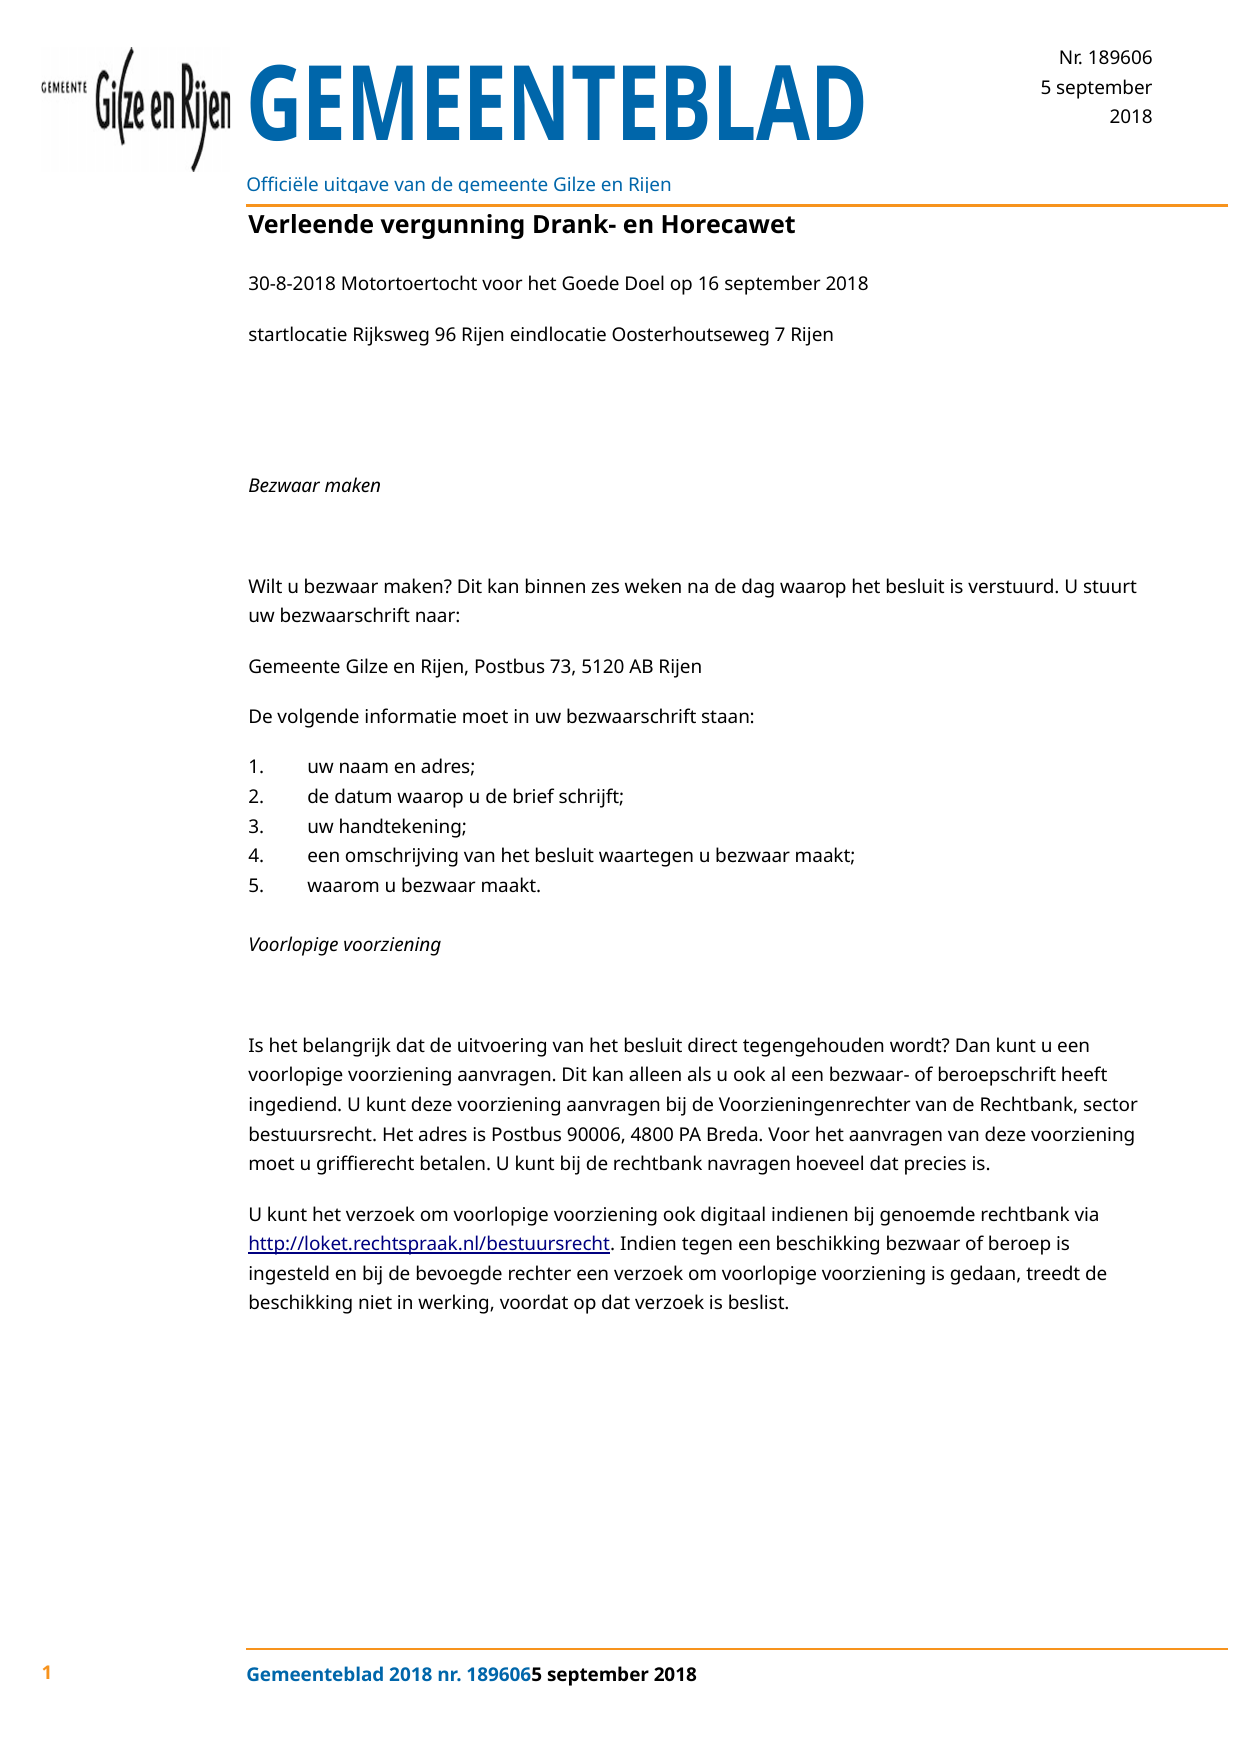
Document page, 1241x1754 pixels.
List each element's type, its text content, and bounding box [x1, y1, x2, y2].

text Wilt u bezwaar maken? Dit kan binnen zes weken na de dag waarop het besluit is verstuurd. U stuurt uw bezwaarschrift naar: [248, 573, 1152, 628]
picture [41, 47, 231, 172]
text Verleende vergunning Drank- en Horecawet [248, 207, 1152, 241]
list de datum waarop u de brief schrijft; [248, 783, 1152, 809]
text Bezwaar maken [248, 472, 1152, 498]
list waarom u bezwaar maakt. [248, 872, 1152, 898]
text De volgende informatie moet in uw bezwaarschrift staan: [248, 703, 1152, 729]
text startlocatie Rijksweg 96 Rijen eindlocatie Oosterhoutseweg 7 Rijen [248, 321, 1152, 346]
list uw handtekening; [248, 813, 1152, 838]
text Voorlopige voorziening [248, 931, 1152, 957]
text Is het belangrijk dat de uitvoering van het besluit direct tegengehouden wordt? Dan kunt u een voorlopige voorziening aanvragen. Dit kan alleen als u ook al een bezwaar- of beroepschrift heeft ingediend. U kunt deze voorziening aanvragen bij de Voorzieningenrechter van de Rechtbank, sector bestuursrecht. Het adres is Postbus 90006, 4800 PA Breda. Voor het aanvragen van deze voorziening moet u griffierecht betalen. U kunt bij de rechtbank navragen hoeveel dat precies is. [248, 1032, 1152, 1176]
list uw naam en adres; [248, 754, 1152, 779]
list een omschrijving van het besluit waartegen u bezwaar maakt; [248, 842, 1152, 868]
text Gemeente Gilze en Rijen, Postbus 73, 5120 AB Rijen [248, 653, 1152, 678]
text U kunt het verzoek om voorlopige voorziening ook digitaal indienen bij genoemde rechtbank via http://loket.rechtspraak.nl/bestuursrecht. Indien tegen een beschikking bezwaar of beroep is ingesteld en bij de bevoegde rechter een verzoek om voorlopige voorziening is gedaan, treedt de beschikking niet in werking, voordat op dat verzoek is beslist. [248, 1201, 1152, 1315]
text 30-8-2018 Motortoertocht voor het Goede Doel op 16 september 2018 [248, 270, 1152, 296]
